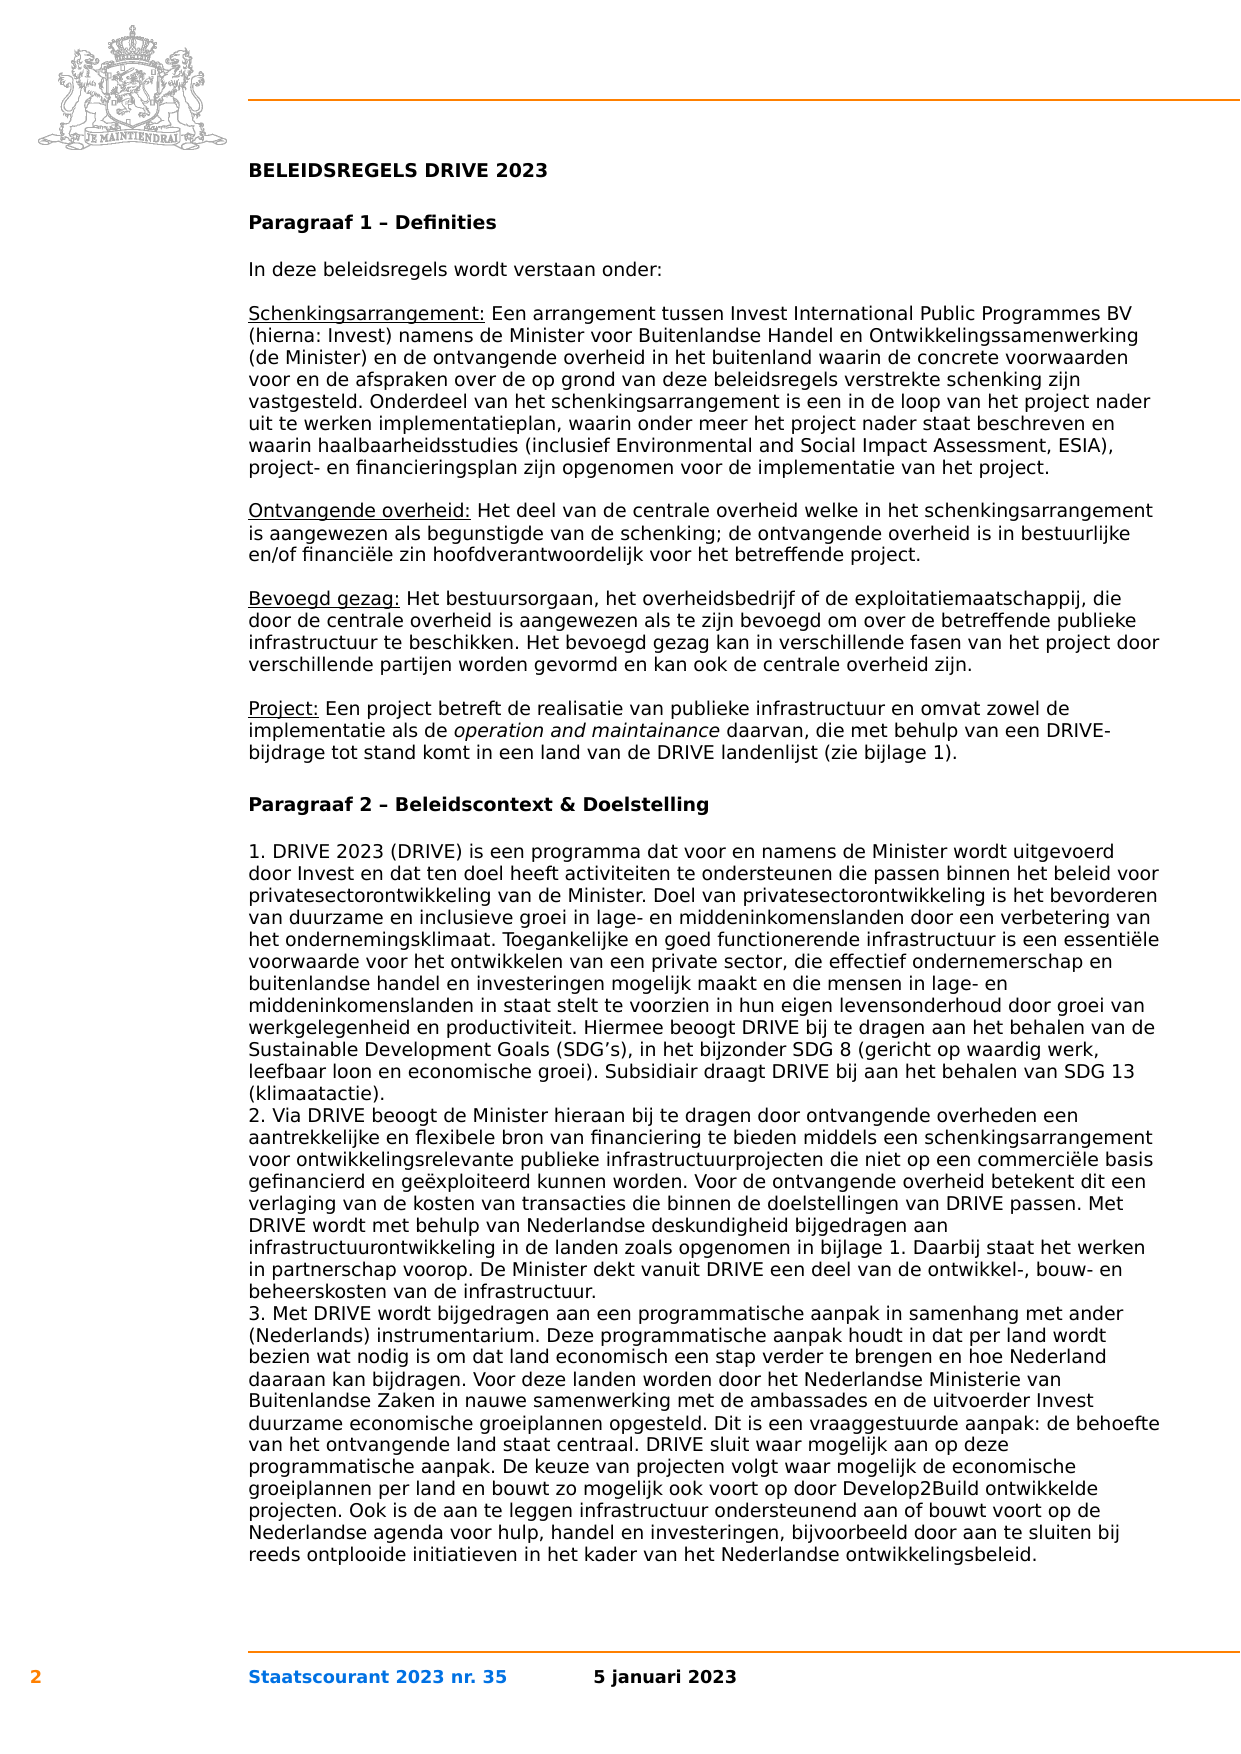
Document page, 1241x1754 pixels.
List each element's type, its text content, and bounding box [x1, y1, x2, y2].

picture [38, 25, 227, 150]
text 2. Via DRIVE beoogt de Minister hieraan bij te dragen door ontvangende overheden een aantrekkelijke en flexibele bron van financiering te bieden middels een schenkingsarrangement voor ontwikkelingsrelevante publieke infrastructuurprojecten die niet op een commerciële basis gefinancierd en geëxploiteerd kunnen worden. Voor de ontvangende overheid betekent dit een verlaging van de kosten van transacties die binnen de doelstellingen van DRIVE passen. Met DRIVE wordt met behulp van Nederlandse deskundigheid bijgedragen aan infrastructuurontwikkeling in de landen zoals opgenomen in bijlage 1. Daarbij staat het werken in partnerschap voorop. De Minister dekt vanuit DRIVE een deel van de ontwikkel-, bouw- en beheerskosten van de infrastructuur. [248, 1105, 1163, 1302]
text 3. Met DRIVE wordt bijgedragen aan een programmatische aanpak in samenhang met ander (Nederlands) instrumentarium. Deze programmatische aanpak houdt in dat per land wordt bezien wat nodig is om dat land economisch een stap verder te brengen en hoe Nederland daaraan kan bijdragen. Voor deze landen worden door het Nederlandse Ministerie van Buitenlandse Zaken in nauwe samenwerking met de ambassades en de uitvoerder Invest duurzame economische groeiplannen opgesteld. Dit is een vraaggestuurde aanpak: de behoefte van het ontvangende land staat centraal. DRIVE sluit waar mogelijk aan op deze programmatische aanpak. De keuze van projecten volgt waar mogelijk de economische groeiplannen per land en bouwt zo mogelijk ook voort op door Develop2Build ontwikkelde projecten. Ook is de aan te leggen infrastructuur ondersteunend aan of bouwt voort op de Nederlandse agenda voor hulp, handel en investeringen, bijvoorbeeld door aan te sluiten bij reeds ontplooide initiatieven in het kader van het Nederlandse ontwikkelingsbeleid. [248, 1302, 1163, 1566]
subtitle Paragraaf 1 – Definities [248, 212, 1163, 234]
subtitle Paragraaf 2 – Beleidscontext & Doelstelling [248, 794, 1163, 816]
subtitle BELEIDSREGELS DRIVE 2023 [248, 160, 1163, 182]
text 1. DRIVE 2023 (DRIVE) is een programma dat voor en namens de Minister wordt uitgevoerd door Invest en dat ten doel heeft activiteiten te ondersteunen die passen binnen het beleid voor privatesectorontwikkeling van de Minister. Doel van privatesectorontwikkeling is het bevorderen van duurzame en inclusieve groei in lage- en middeninkomenslanden door een verbetering van het ondernemingsklimaat. Toegankelijke en goed functionerende infrastructuur is een essentiële voorwaarde voor het ontwikkelen van een private sector, die effectief ondernemerschap en buitenlandse handel en investeringen mogelijk maakt en die mensen in lage- en middeninkomenslanden in staat stelt te voorzien in hun eigen levensonderhoud door groei van werkgelegenheid en productiviteit. Hiermee beoogt DRIVE bij te dragen aan het behalen van de Sustainable Development Goals (SDG’s), in het bijzonder SDG 8 (gericht op waardig werk, leefbaar loon en economische groei). Subsidiair draagt DRIVE bij aan het behalen van SDG 13 (klimaatactie). [248, 841, 1163, 1105]
text In deze beleidsregels wordt verstaan onder: [248, 259, 1163, 281]
text Ontvangende overheid: Het deel van de centrale overheid welke in het schenkingsarrangement is aangewezen als begunstigde van de schenking; de ontvangende overheid is in bestuurlijke en/of financiële zin hoofdverantwoordelijk voor het betreffende project. [248, 500, 1163, 566]
text Schenkingsarrangement: Een arrangement tussen Invest International Public Programmes BV (hierna: Invest) namens de Minister voor Buitenlandse Handel en Ontwikkelingssamenwerking (de Minister) en de ontvangende overheid in het buitenland waarin de concrete voorwaarden voor en de afspraken over de op grond van deze beleidsregels verstrekte schenking zijn vastgesteld. Onderdeel van het schenkingsarrangement is een in de loop van het project nader uit te werken implementatieplan, waarin onder meer het project nader staat beschreven en waarin haalbaarheidsstudies (inclusief Environmental and Social Impact Assessment, ESIA), project- en financieringsplan zijn opgenomen voor de implementatie van het project. [248, 303, 1163, 478]
text Bevoegd gezag: Het bestuursorgaan, het overheidsbedrijf of de exploitatiemaatschappij, die door de centrale overheid is aangewezen als te zijn bevoegd om over de betreffende publieke infrastructuur te beschikken. Het bevoegd gezag kan in verschillende fasen van het project door verschillende partijen worden gevormd en kan ook de centrale overheid zijn. [248, 588, 1163, 676]
text Project: Een project betreft de realisatie van publieke infrastructuur en omvat zowel de implementatie als de operation and maintainance daarvan, die met behulp van een DRIVE-bijdrage tot stand komt in een land van de DRIVE landenlijst (zie bijlage 1). [248, 698, 1163, 764]
